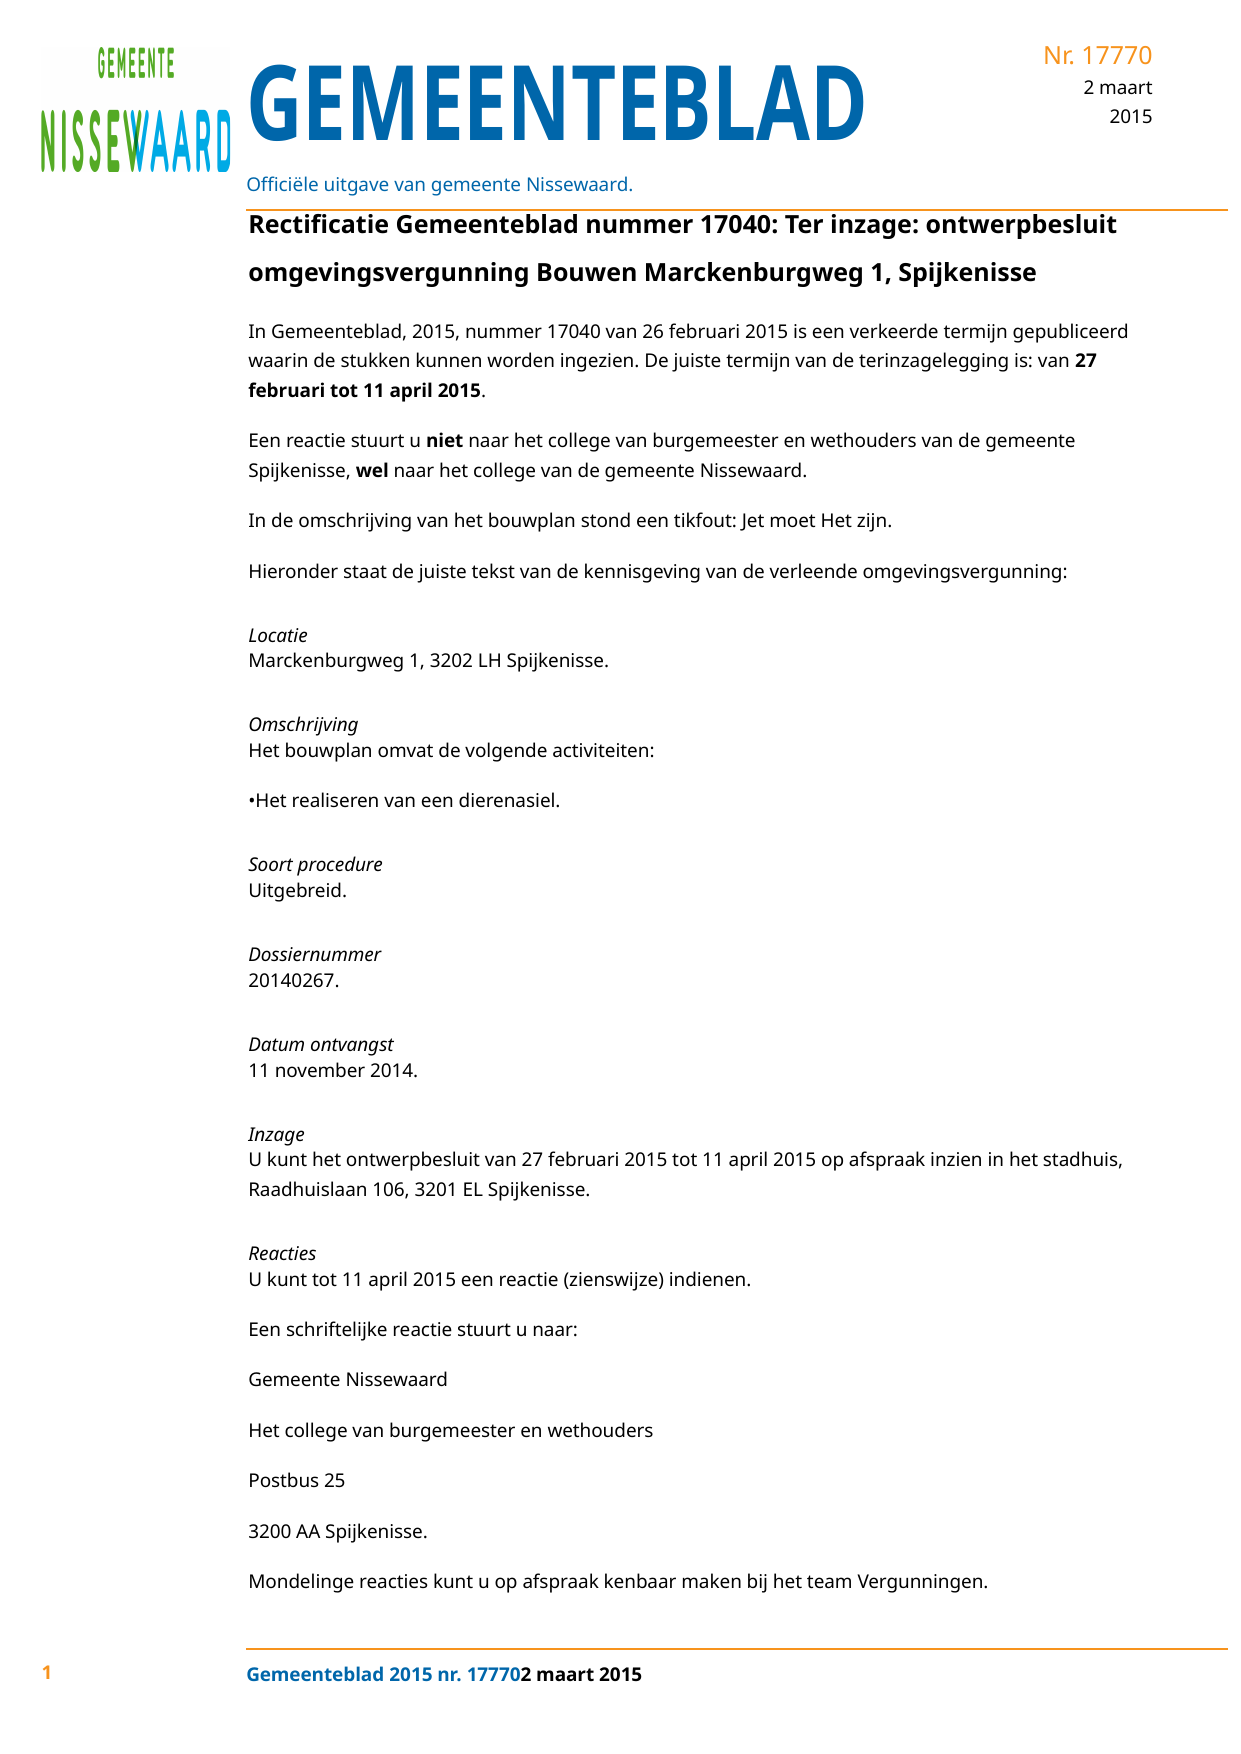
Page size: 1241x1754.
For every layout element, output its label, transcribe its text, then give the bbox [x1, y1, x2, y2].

text Hieronder staat de juiste tekst van de kennisgeving van de verleende omgevingsvergunning: [248, 558, 1152, 584]
text 3200 AA Spijkenisse. [248, 1518, 1152, 1543]
text Rectificatie Gemeenteblad nummer 17040: Ter inzage: ontwerpbesluit omgevingsvergunning Bouwen Marckenburgweg 1, Spijkenisse [248, 211, 1152, 288]
text Een reactie stuurt u niet naar het college van burgemeester en wethouders van de gemeente Spijkenisse, wel naar het college van de gemeente Nissewaard. [248, 427, 1152, 483]
text Soort procedure [248, 852, 1152, 877]
text Gemeente Nissewaard [248, 1367, 1152, 1392]
text •Het realiseren van een dierenasiel. [248, 788, 1152, 813]
picture [200, 151, 206, 172]
text Mondelinge reacties kunt u op afspraak kenbaar maken bij het team Vergunningen. [248, 1568, 1152, 1594]
picture [222, 122, 227, 160]
text Het college van burgemeester en wethouders [248, 1417, 1152, 1443]
text In de omschrijving van het bouwplan stond een tikfout: Jet moet Het zijn. [248, 507, 1152, 533]
text Een schriftelijke reactie stuurt u naar: [248, 1316, 1152, 1342]
picture [201, 122, 206, 138]
text Locatie [248, 622, 1152, 648]
text Inzage [248, 1121, 1152, 1146]
text Dossiernummer [248, 941, 1152, 967]
text Het bouwplan omvat de volgende activiteiten: [248, 737, 1152, 763]
text Uitgebreid. [248, 877, 1152, 903]
text U kunt het ontwerpbesluit van 27 februari 2015 tot 11 april 2015 op afspraak inzien in het stadhuis, Raadhuislaan 106, 3201 EL Spijkenisse. [248, 1146, 1152, 1202]
text 20140267. [248, 967, 1152, 993]
picture [176, 157, 187, 172]
text Omschrijving [248, 712, 1152, 737]
text U kunt tot 11 april 2015 een reactie (zienswijze) indienen. [248, 1266, 1152, 1291]
text 11 november 2014. [248, 1057, 1152, 1082]
text Postbus 25 [248, 1467, 1152, 1493]
picture [154, 157, 165, 172]
picture [41, 47, 231, 172]
text Datum ontvangst [248, 1031, 1152, 1057]
text In Gemeenteblad, 2015, nummer 17040 van 26 februari 2015 is een verkeerde termijn gepubliceerd waarin de stukken kunnen worden ingezien. De juiste termijn van de terinzagelegging is: van 27 februari tot 11 april 2015. [248, 318, 1152, 403]
text Marckenburgweg 1, 3202 LH Spijkenisse. [248, 648, 1152, 673]
text Reacties [248, 1240, 1152, 1266]
